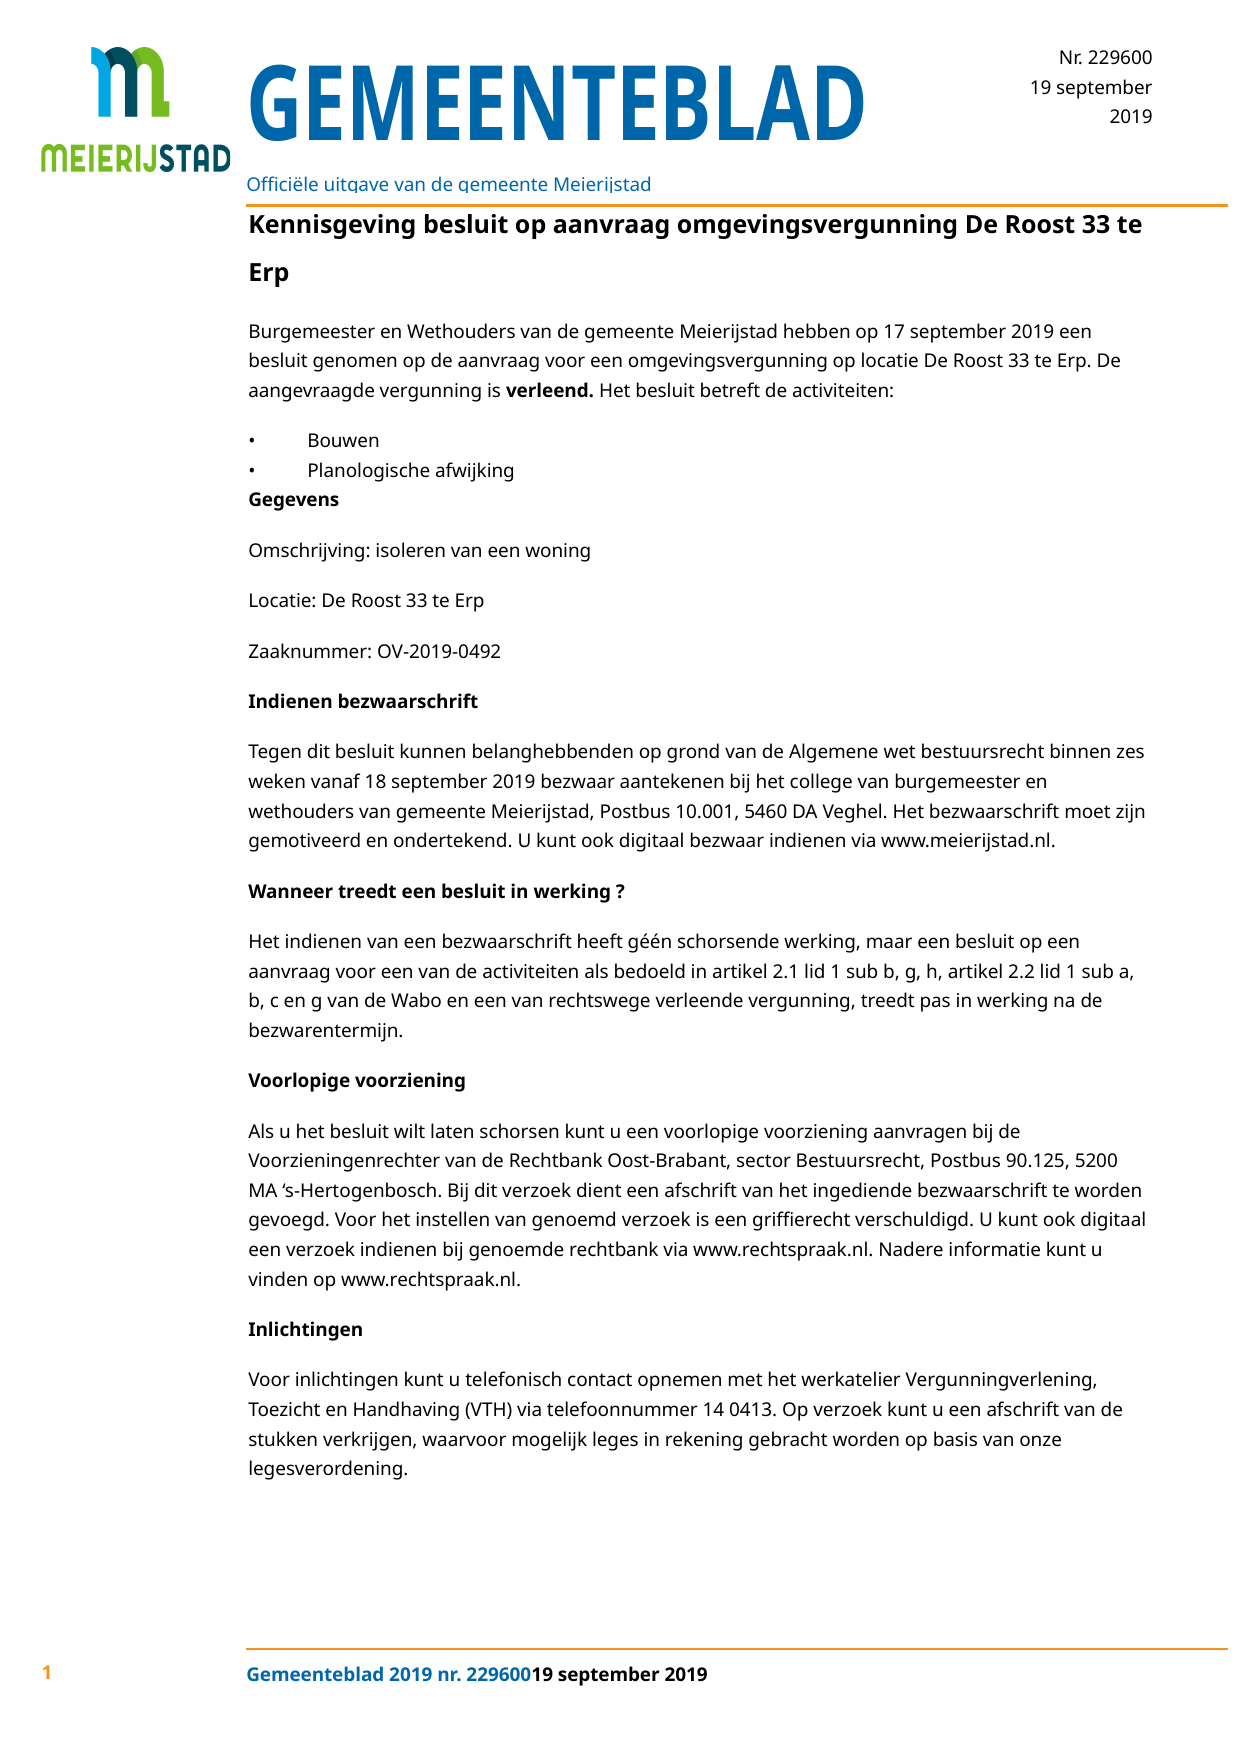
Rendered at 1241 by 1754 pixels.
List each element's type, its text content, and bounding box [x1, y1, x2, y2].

picture [41, 47, 231, 172]
text Wanneer treedt een besluit in werking ? [248, 878, 1152, 904]
list Planologische afwijking [248, 457, 1152, 483]
text Indienen bezwaarschrift [248, 688, 1152, 714]
text Voor inlichtingen kunt u telefonisch contact opnemen met het werkatelier Vergunningverlening, Toezicht en Handhaving (VTH) via telefoonnummer 14 0413. Op verzoek kunt u een afschrift van de stukken verkrijgen, waarvoor mogelijk leges in rekening gebracht worden op basis van onze legesverordening. [248, 1367, 1152, 1481]
text Zaaknummer: OV-2019-0492 [248, 638, 1152, 664]
text Voorlopige voorziening [248, 1067, 1152, 1093]
text Kennisgeving besluit op aanvraag omgevingsvergunning De Roost 33 te Erp [248, 207, 1152, 288]
text Locatie: De Roost 33 te Erp [248, 587, 1152, 613]
text Inlichtingen [248, 1316, 1152, 1342]
text Burgemeester en Wethouders van de gemeente Meierijstad hebben op 17 september 2019 een besluit genomen op de aanvraag voor een omgevingsvergunning op locatie De Roost 33 te Erp. De aangevraagde vergunning is verleend. Het besluit betreft de activiteiten: [248, 318, 1152, 403]
text Als u het besluit wilt laten schorsen kunt u een voorlopige voorziening aanvragen bij de Voorzieningenrechter van de Rechtbank Oost-Brabant, sector Bestuursrecht, Postbus 90.125, 5200 MA ‘s-Hertogenbosch. Bij dit verzoek dient een afschrift van het ingediende bezwaarschrift te worden gevoegd. Voor het instellen van genoemd verzoek is een griffierecht verschuldigd. U kunt ook digitaal een verzoek indienen bij genoemde rechtbank via www.rechtspraak.nl. Nadere informatie kunt u vinden op www.rechtspraak.nl. [248, 1118, 1152, 1292]
text Gegevens [248, 487, 1152, 512]
text Het indienen van een bezwaarschrift heeft géén schorsende werking, maar een besluit op een aanvraag voor een van de activiteiten als bedoeld in artikel 2.1 lid 1 sub b, g, h, artikel 2.2 lid 1 sub a, b, c en g van de Wabo en een van rechtswege verleende vergunning, treedt pas in werking na de bezwarentermijn. [248, 928, 1152, 1043]
text Omschrijving: isoleren van een woning [248, 537, 1152, 563]
text Tegen dit besluit kunnen belanghebbenden op grond van de Algemene wet bestuursrecht binnen zes weken vanaf 18 september 2019 bezwaar aantekenen bij het college van burgemeester en wethouders van gemeente Meierijstad, Postbus 10.001, 5460 DA Veghel. Het bezwaarschrift moet zijn gemotiveerd en ondertekend. U kunt ook digitaal bezwaar indienen via www.meierijstad.nl. [248, 739, 1152, 853]
list Bouwen [248, 427, 1152, 453]
